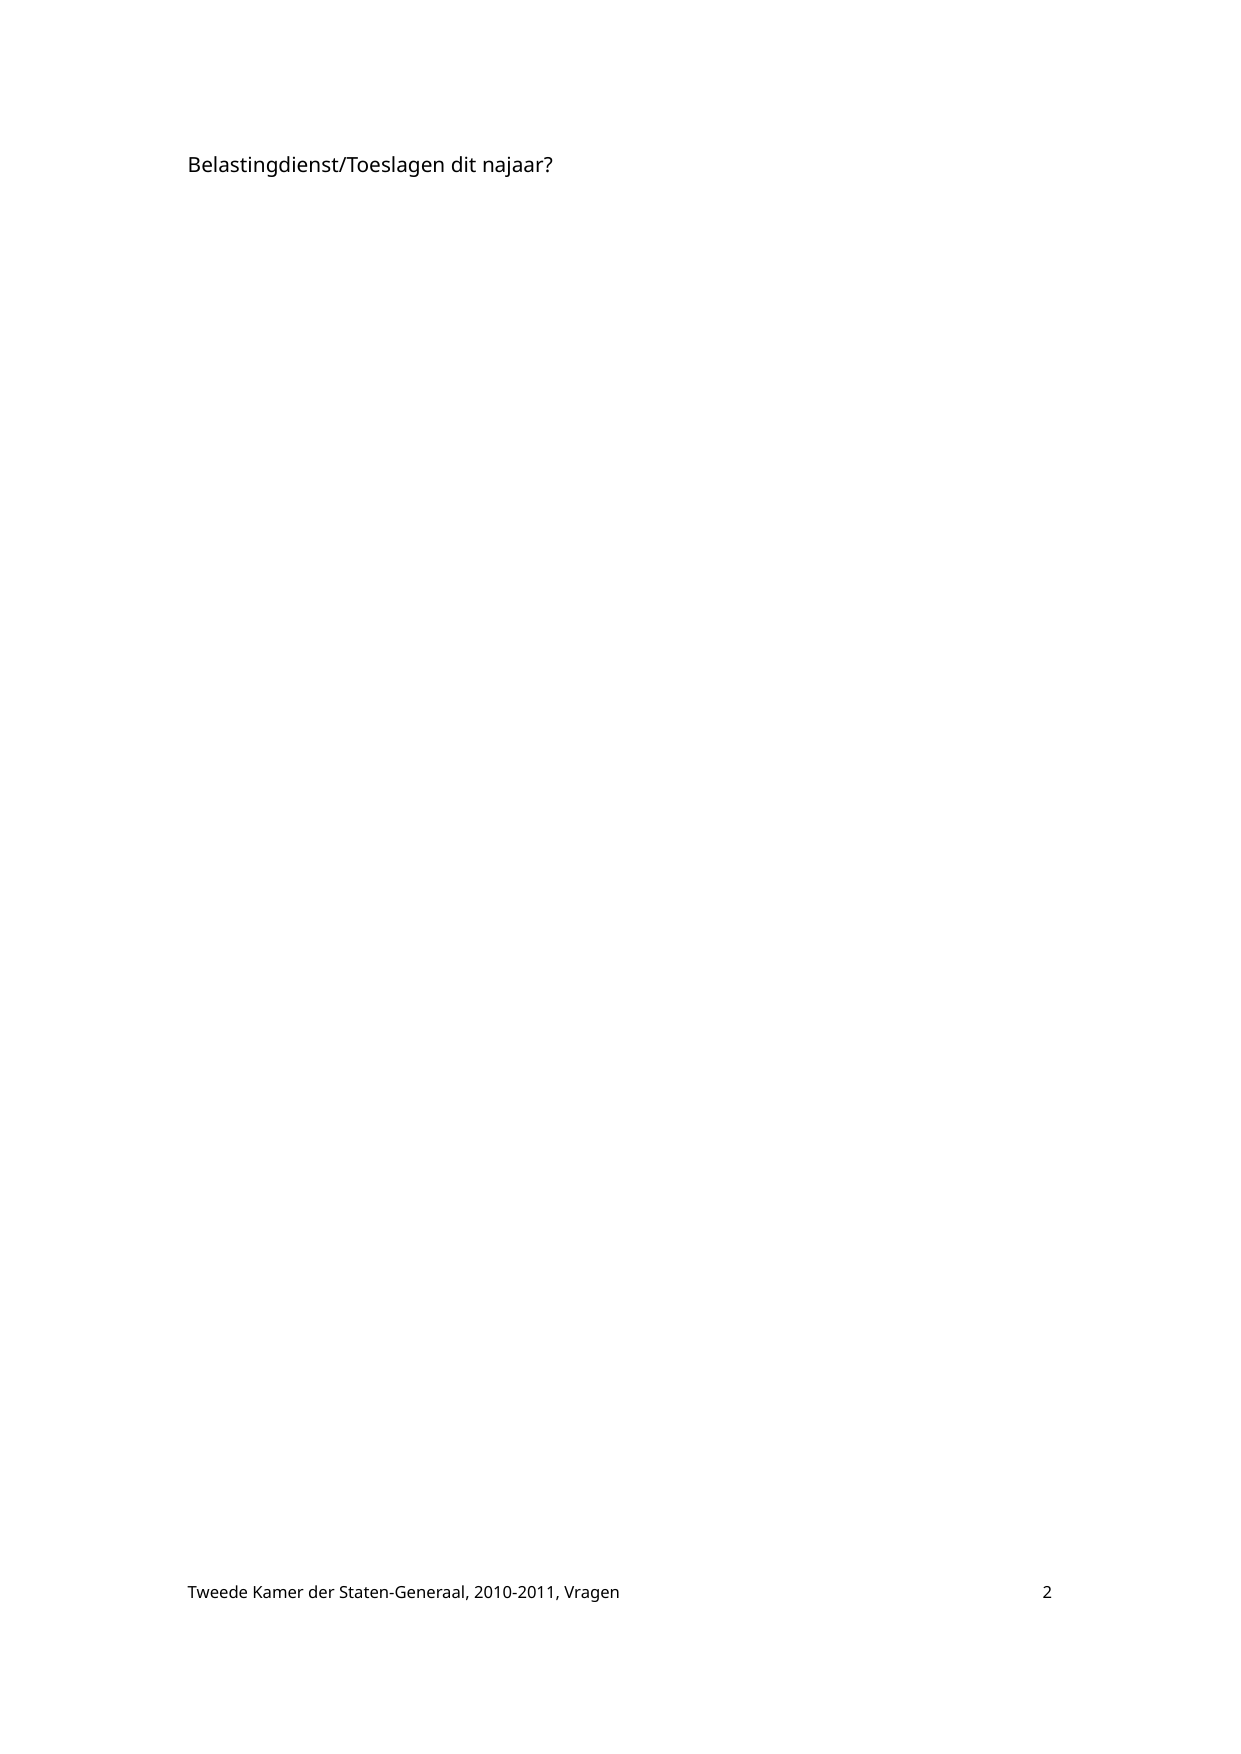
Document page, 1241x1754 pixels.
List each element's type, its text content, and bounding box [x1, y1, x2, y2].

text Belastingdienst/Toeslagen dit najaar? [187, 150, 1053, 178]
